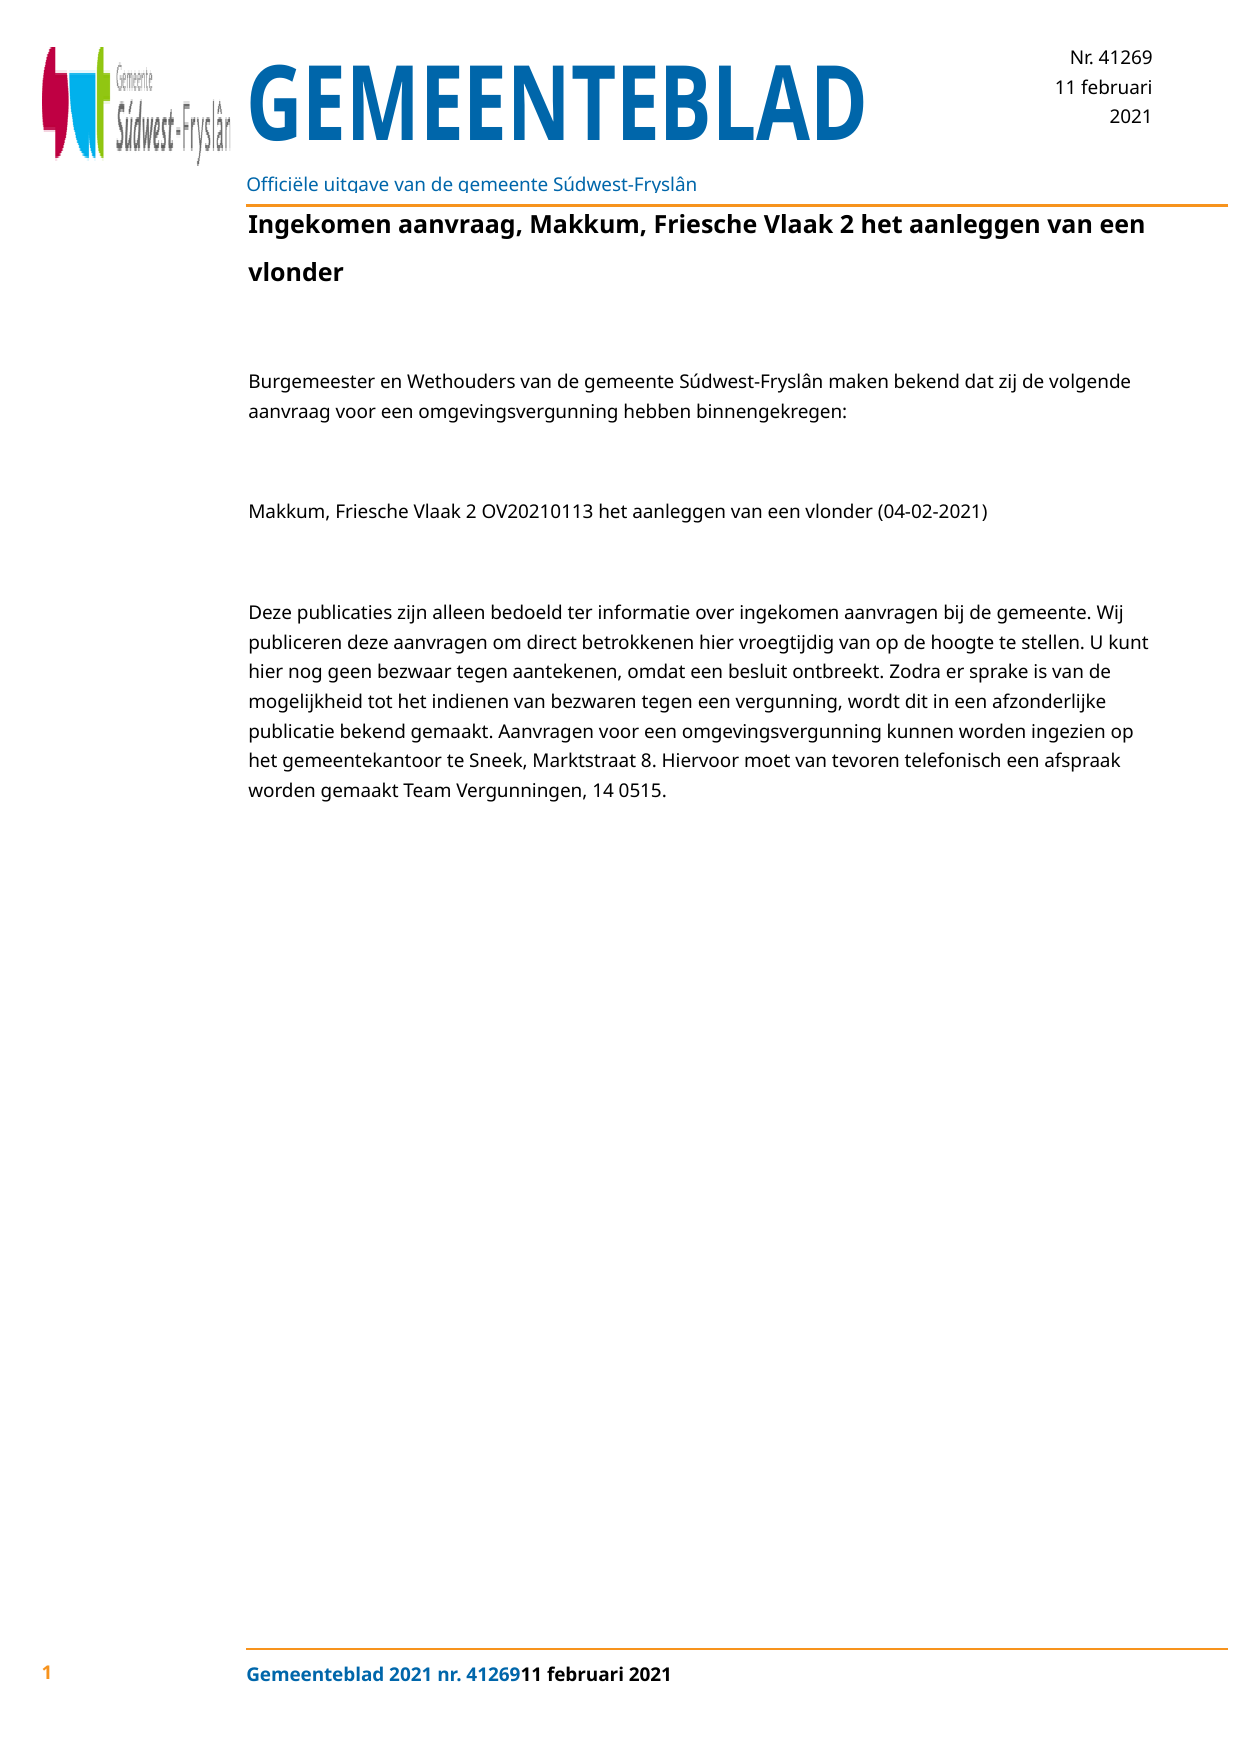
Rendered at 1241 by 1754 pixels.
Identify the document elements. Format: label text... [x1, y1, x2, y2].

text Ingekomen aanvraag, Makkum, Friesche Vlaak 2 het aanleggen van een vlonder [248, 207, 1152, 288]
picture [41, 47, 231, 172]
text Burgemeester en Wethouders van de gemeente Súdwest-Fryslân maken bekend dat zij de volgende aanvraag voor een omgevingsvergunning hebben binnengekregen: [248, 368, 1152, 424]
text Deze publicaties zijn alleen bedoeld ter informatie over ingekomen aanvragen bij de gemeente. Wij publiceren deze aanvragen om direct betrokkenen hier vroegtijdig van op de hoogte te stellen. U kunt hier nog geen bezwaar tegen aantekenen, omdat een besluit ontbreekt. Zodra er sprake is van de mogelijkheid tot het indienen van bezwaren tegen een vergunning, wordt dit in een afzonderlijke publicatie bekend gemaakt. Aanvragen voor een omgevingsvergunning kunnen worden ingezien op het gemeentekantoor te Sneek, Marktstraat 8. Hiervoor moet van tevoren telefonisch een afspraak worden gemaakt Team Vergunningen, 14 0515. [248, 599, 1152, 803]
text Makkum, Friesche Vlaak 2 OV20210113 het aanleggen van een vlonder (04-02-2021) [248, 499, 1152, 524]
